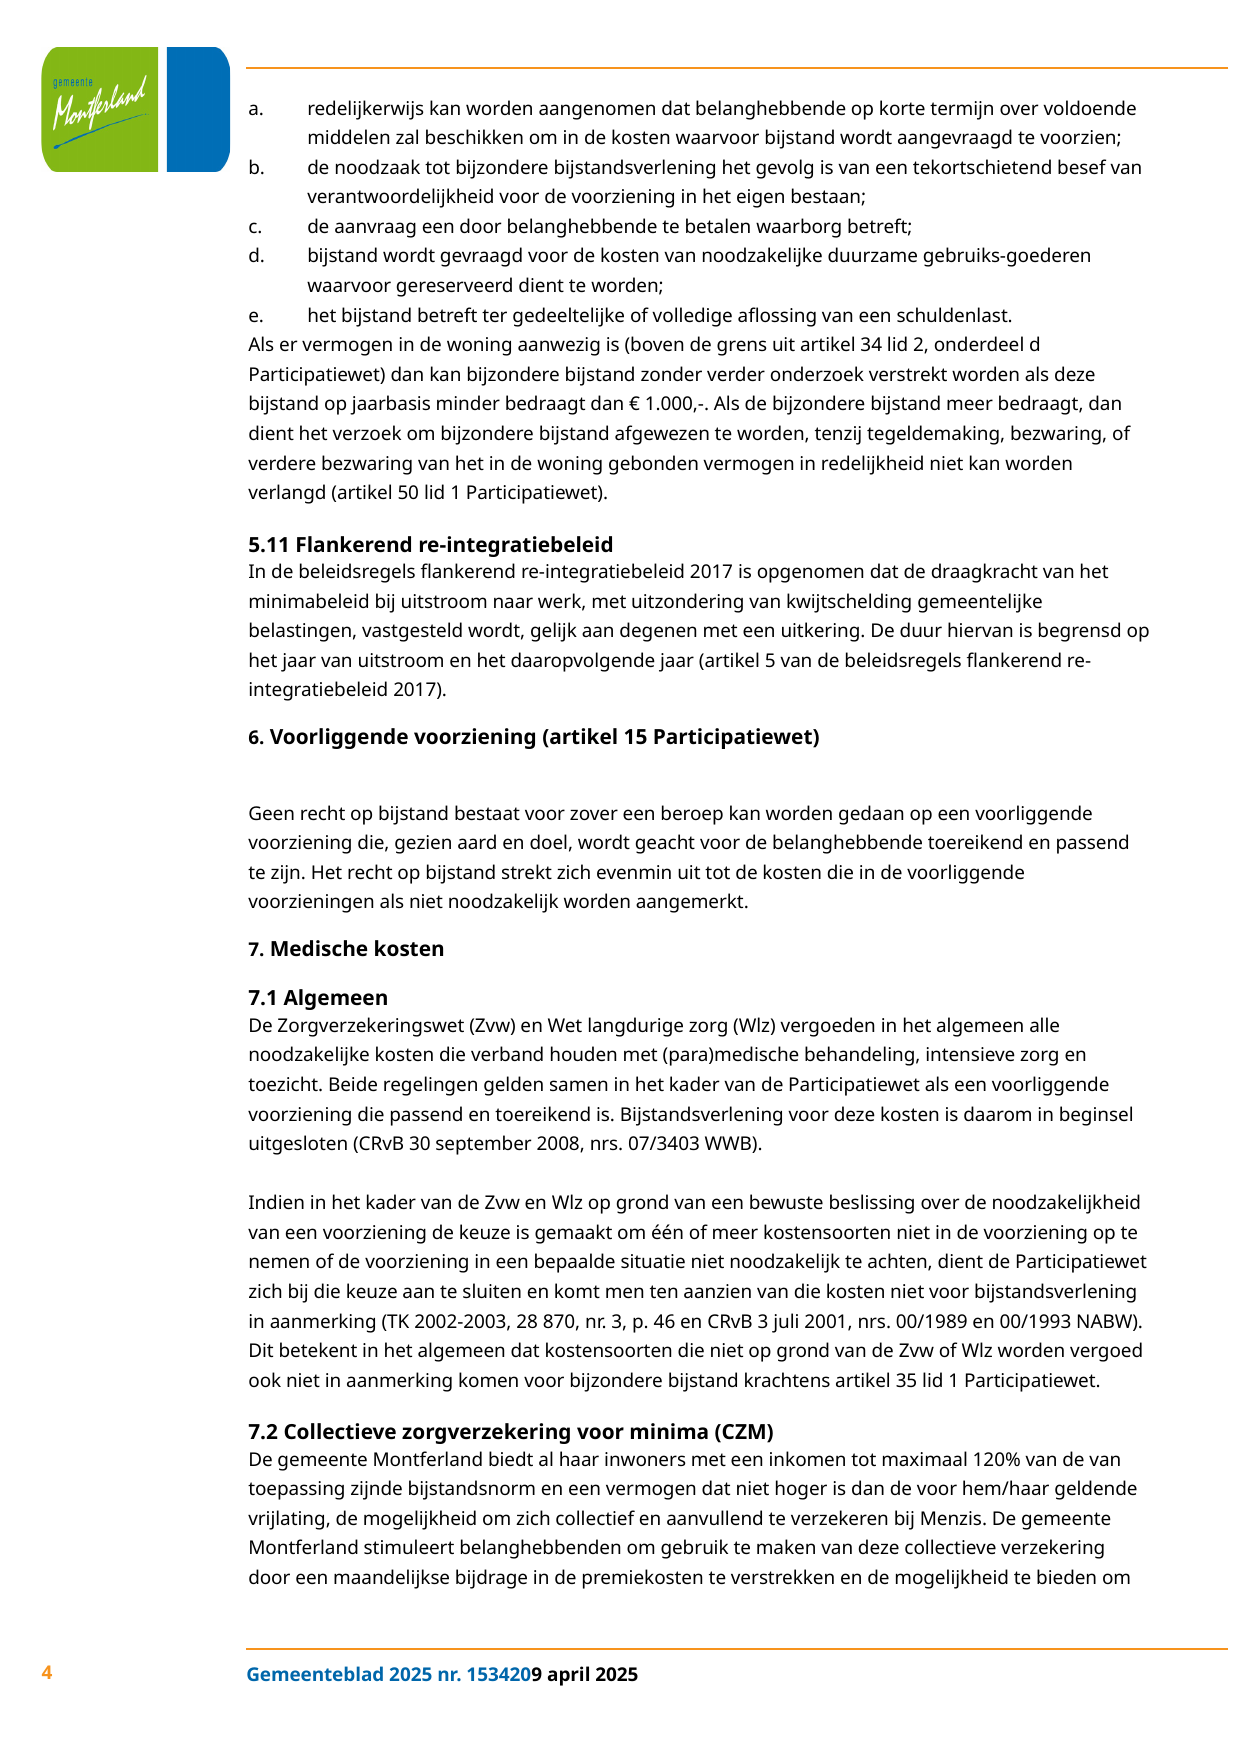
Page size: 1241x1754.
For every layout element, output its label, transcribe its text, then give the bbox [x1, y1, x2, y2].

list bijstand wordt gevraagd voor de kosten van noodzakelijke duurzame gebruiks-goederen waarvoor gereserveerd dient te worden; [248, 243, 1152, 298]
list de aanvraag een door belanghebbende te betalen waarborg betreft; [248, 213, 1152, 239]
text 7. Medische kosten [248, 934, 1152, 963]
list de noodzaak tot bijzondere bijstandsverlening het gevolg is van een tekortschietend besef van verantwoordelijkheid voor de voorziening in het eigen bestaan; [248, 154, 1152, 209]
list het bijstand betreft ter gedeeltelijke of volledige aflossing van een schuldenlast. [248, 302, 1152, 328]
picture [41, 47, 231, 172]
text In de beleidsregels flankerend re-integratiebeleid 2017 is opgenomen dat de draagkracht van het minimabeleid bij uitstroom naar werk, met uitzondering van kwijtschelding gemeentelijke belastingen, vastgesteld wordt, gelijk aan degenen met een uitkering. De duur hiervan is begrensd op het jaar van uitstroom en het daaropvolgende jaar (artikel 5 van de beleidsregels flankerend re-integratiebeleid 2017). [248, 558, 1152, 702]
text De Zorgverzekeringswet (Zvw) en Wet langdurige zorg (Wlz) vergoeden in het algemeen alle noodzakelijke kosten die verband houden met (para)medische behandeling, intensieve zorg en toezicht. Beide regelingen gelden samen in het kader van de Participatiewet als een voorliggende voorziening die passend en toereikend is. Bijstandsverlening voor deze kosten is daarom in beginsel uitgesloten (CRvB 30 september 2008, nrs. 07/3403 WWB). [248, 1012, 1152, 1156]
text Indien in het kader van de Zvw en Wlz op grond van een bewuste beslissing over de noodzakelijkheid van een voorziening de keuze is gemaakt om één of meer kostensoorten niet in de voorziening op te nemen of de voorziening in een bepaalde situatie niet noodzakelijk te achten, dient de Participatiewet zich bij die keuze aan te sluiten en komt men ten aanzien van die kosten niet voor bijstandsverlening in aanmerking (TK 2002-2003, 28 870, nr. 3, p. 46 en CRvB 3 juli 2001, nrs. 00/1989 en 00/1993 NABW). Dit betekent in het algemeen dat kostensoorten die niet op grond van de Zvw of Wlz worden vergoed ook niet in aanmerking komen voor bijzondere bijstand krachtens artikel 35 lid 1 Participatiewet. [248, 1189, 1152, 1393]
list redelijkerwijs kan worden aangenomen dat belanghebbende op korte termijn over voldoende middelen zal beschikken om in de kosten waarvoor bijstand wordt aangevraagd te voorzien; [248, 95, 1152, 150]
text 5.11 Flankerend re-integratiebeleid [248, 530, 1152, 558]
text 7.1 Algemeen [248, 983, 1152, 1012]
text Geen recht op bijstand bestaat voor zover een beroep kan worden gedaan op een voorliggende voorziening die, gezien aard en doel, wordt geacht voor de belanghebbende toereikend en passend te zijn. Het recht op bijstand strekt zich evenmin uit tot de kosten die in de voorliggende voorzieningen als niet noodzakelijk worden aangemerkt. [248, 800, 1152, 914]
text Als er vermogen in de woning aanwezig is (boven de grens uit artikel 34 lid 2, onderdeel d Participatiewet) dan kan bijzondere bijstand zonder verder onderzoek verstrekt worden als deze bijstand op jaarbasis minder bedraagt dan € 1.000,-. Als de bijzondere bijstand meer bedraagt, dan dient het verzoek om bijzondere bijstand afgewezen te worden, tenzij tegeldemaking, bezwaring, of verdere bezwaring van het in de woning gebonden vermogen in redelijkheid niet kan worden verlangd (artikel 50 lid 1 Participatiewet). [248, 331, 1152, 505]
text De gemeente Montferland biedt al haar inwoners met een inkomen tot maximaal 120% van de van toepassing zijnde bijstandsnorm en een vermogen dat niet hoger is dan de voor hem/haar geldende vrijlating, de mogelijkheid om zich collectief en aanvullend te verzekeren bij Menzis. De gemeente Montferland stimuleert belanghebbenden om gebruik te maken van deze collectieve verzekering door een maandelijkse bijdrage in de premiekosten te verstrekken en de mogelijkheid te bieden om [248, 1446, 1152, 1590]
text 6. Voorliggende voorziening (artikel 15 Participatiewet) [248, 722, 1152, 751]
text 7.2 Collectieve zorgverzekering voor minima (CZM) [248, 1417, 1152, 1446]
